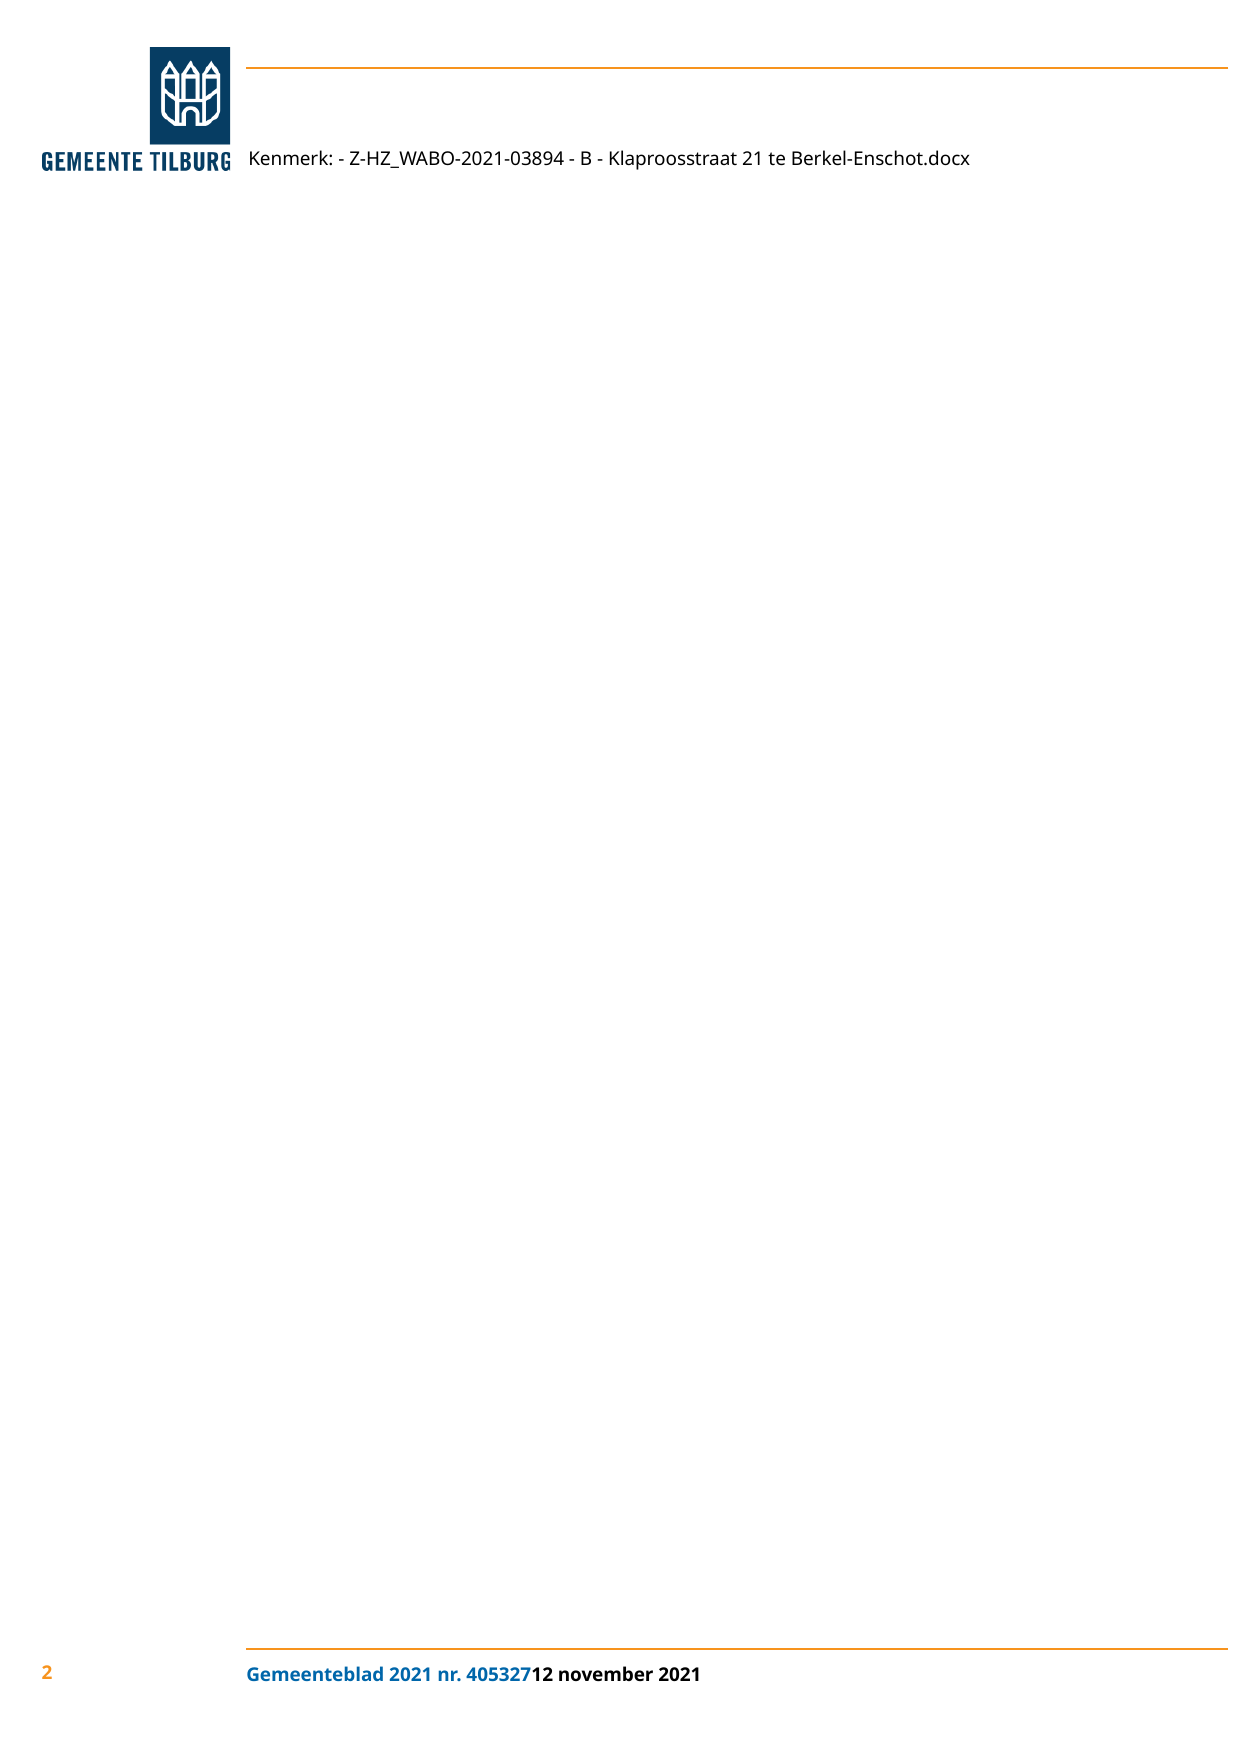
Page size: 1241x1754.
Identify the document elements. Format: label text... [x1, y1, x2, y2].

text Kenmerk: - Z-HZ_WABO-2021-03894 - B - Klaproosstraat 21 te Berkel-Enschot.docx [248, 145, 1152, 171]
picture [41, 47, 231, 172]
